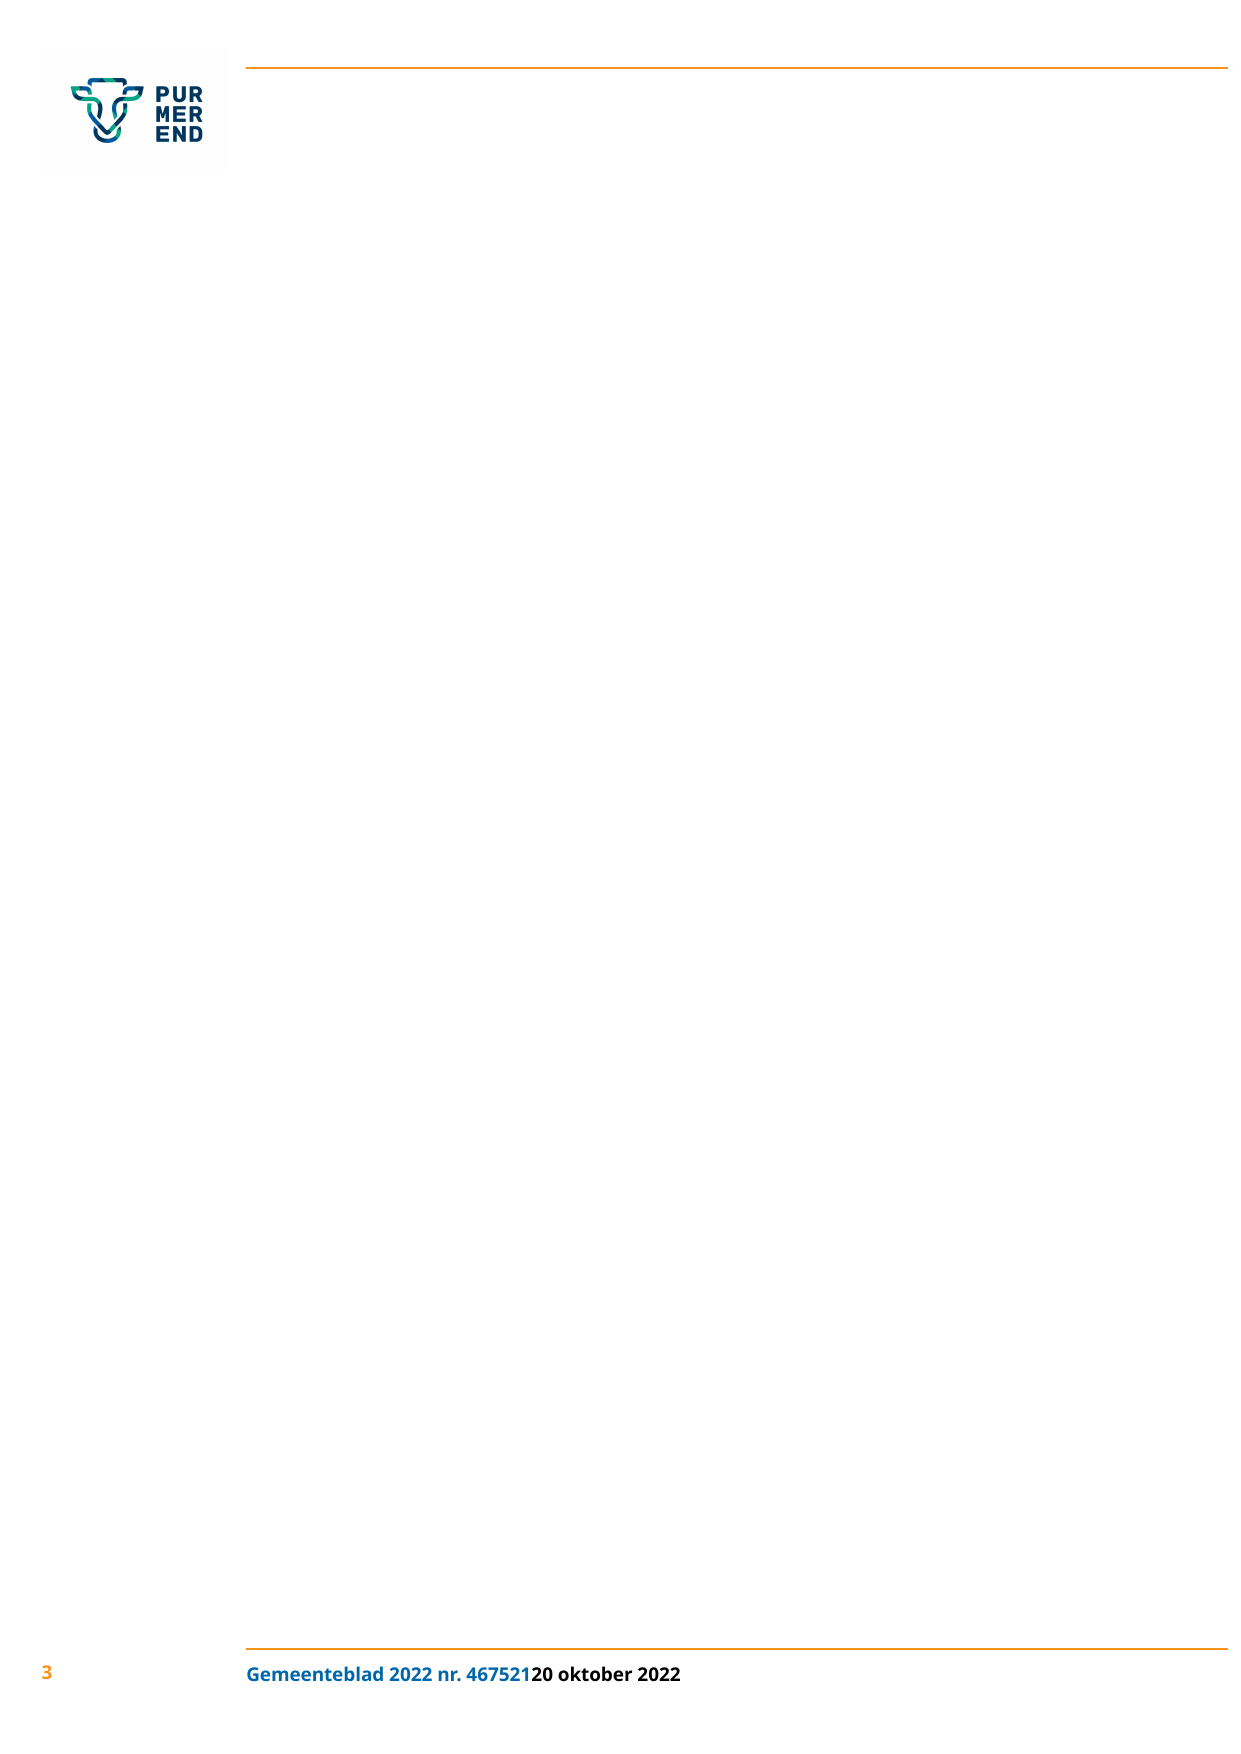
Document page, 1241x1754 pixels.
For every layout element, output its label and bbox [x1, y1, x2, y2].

picture [41, 47, 231, 172]
